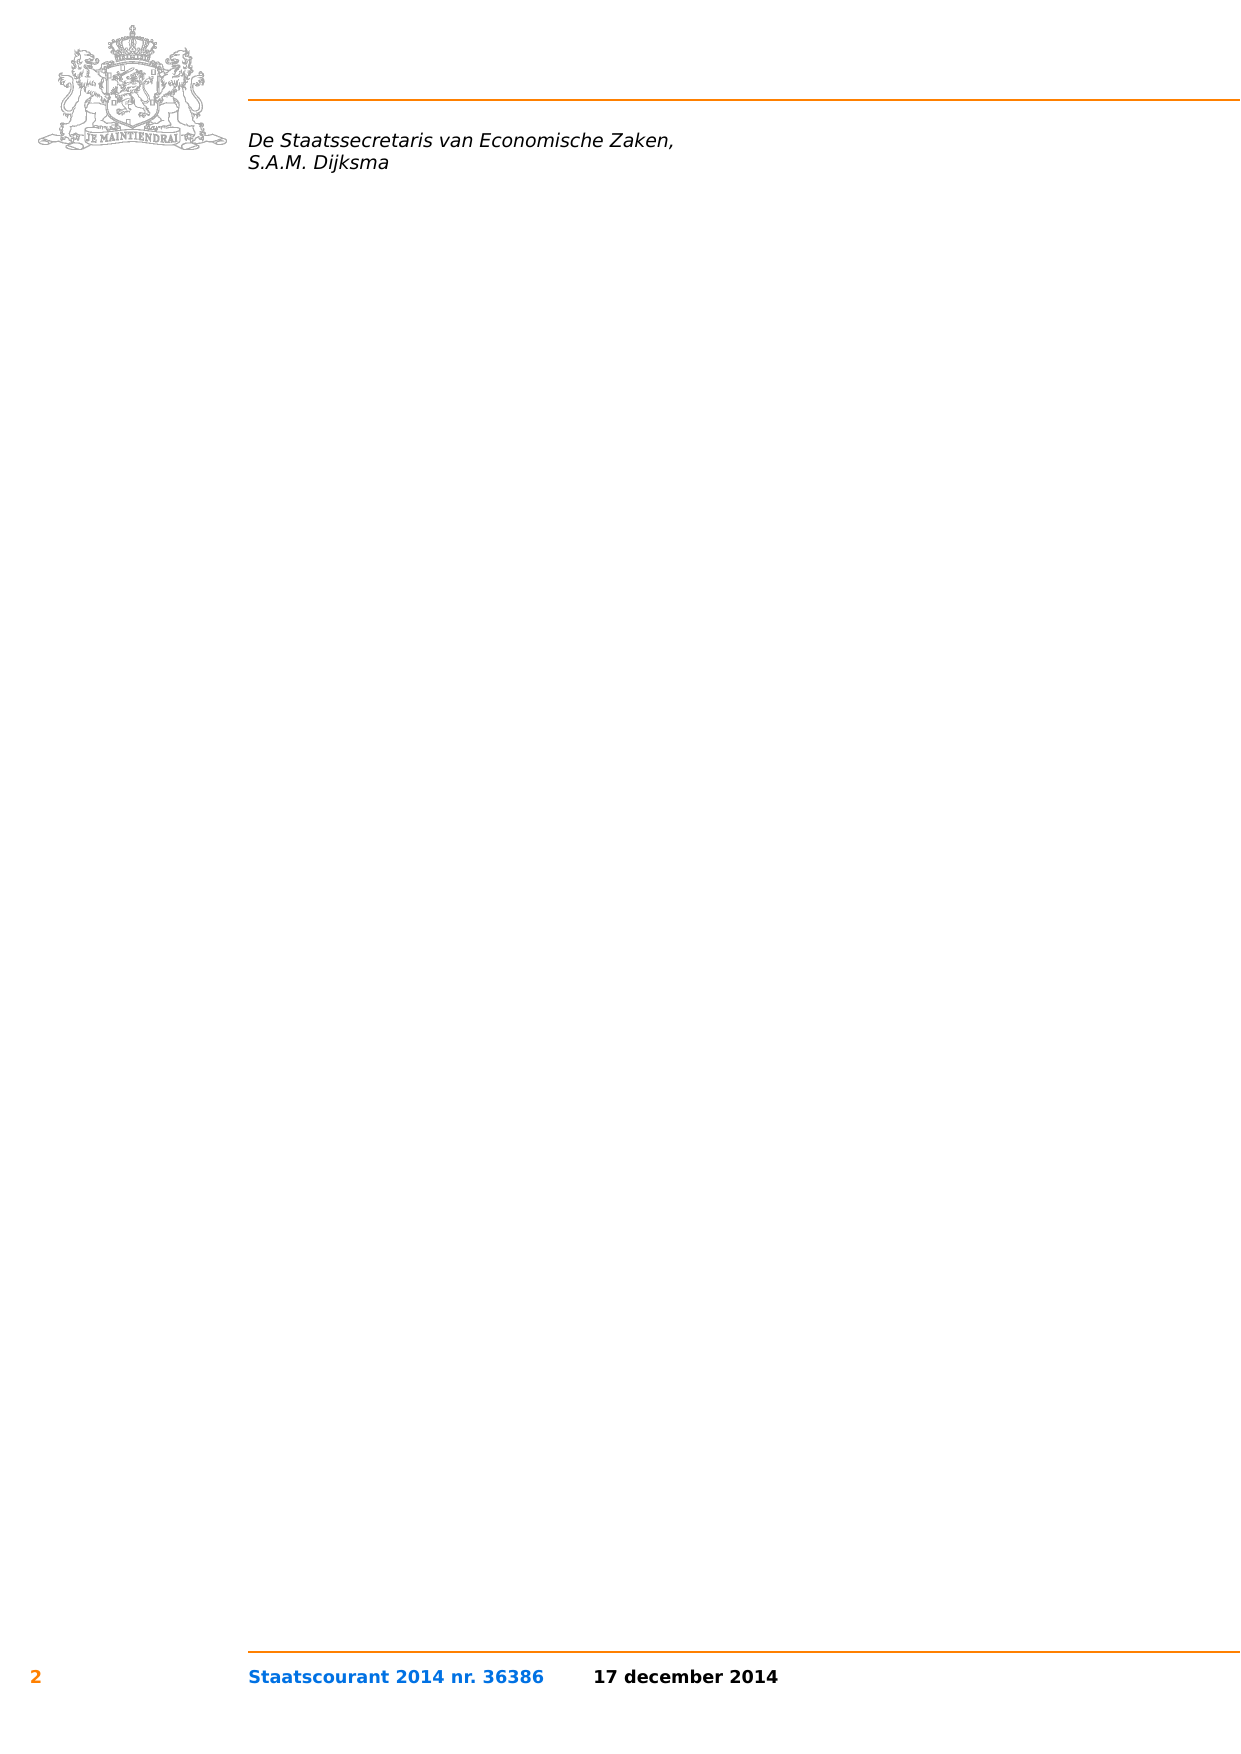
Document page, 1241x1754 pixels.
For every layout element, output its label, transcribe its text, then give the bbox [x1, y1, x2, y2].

text De Staatssecretaris van Economische Zaken, S.A.M. Dijksma [248, 130, 1163, 174]
picture [38, 25, 227, 150]
